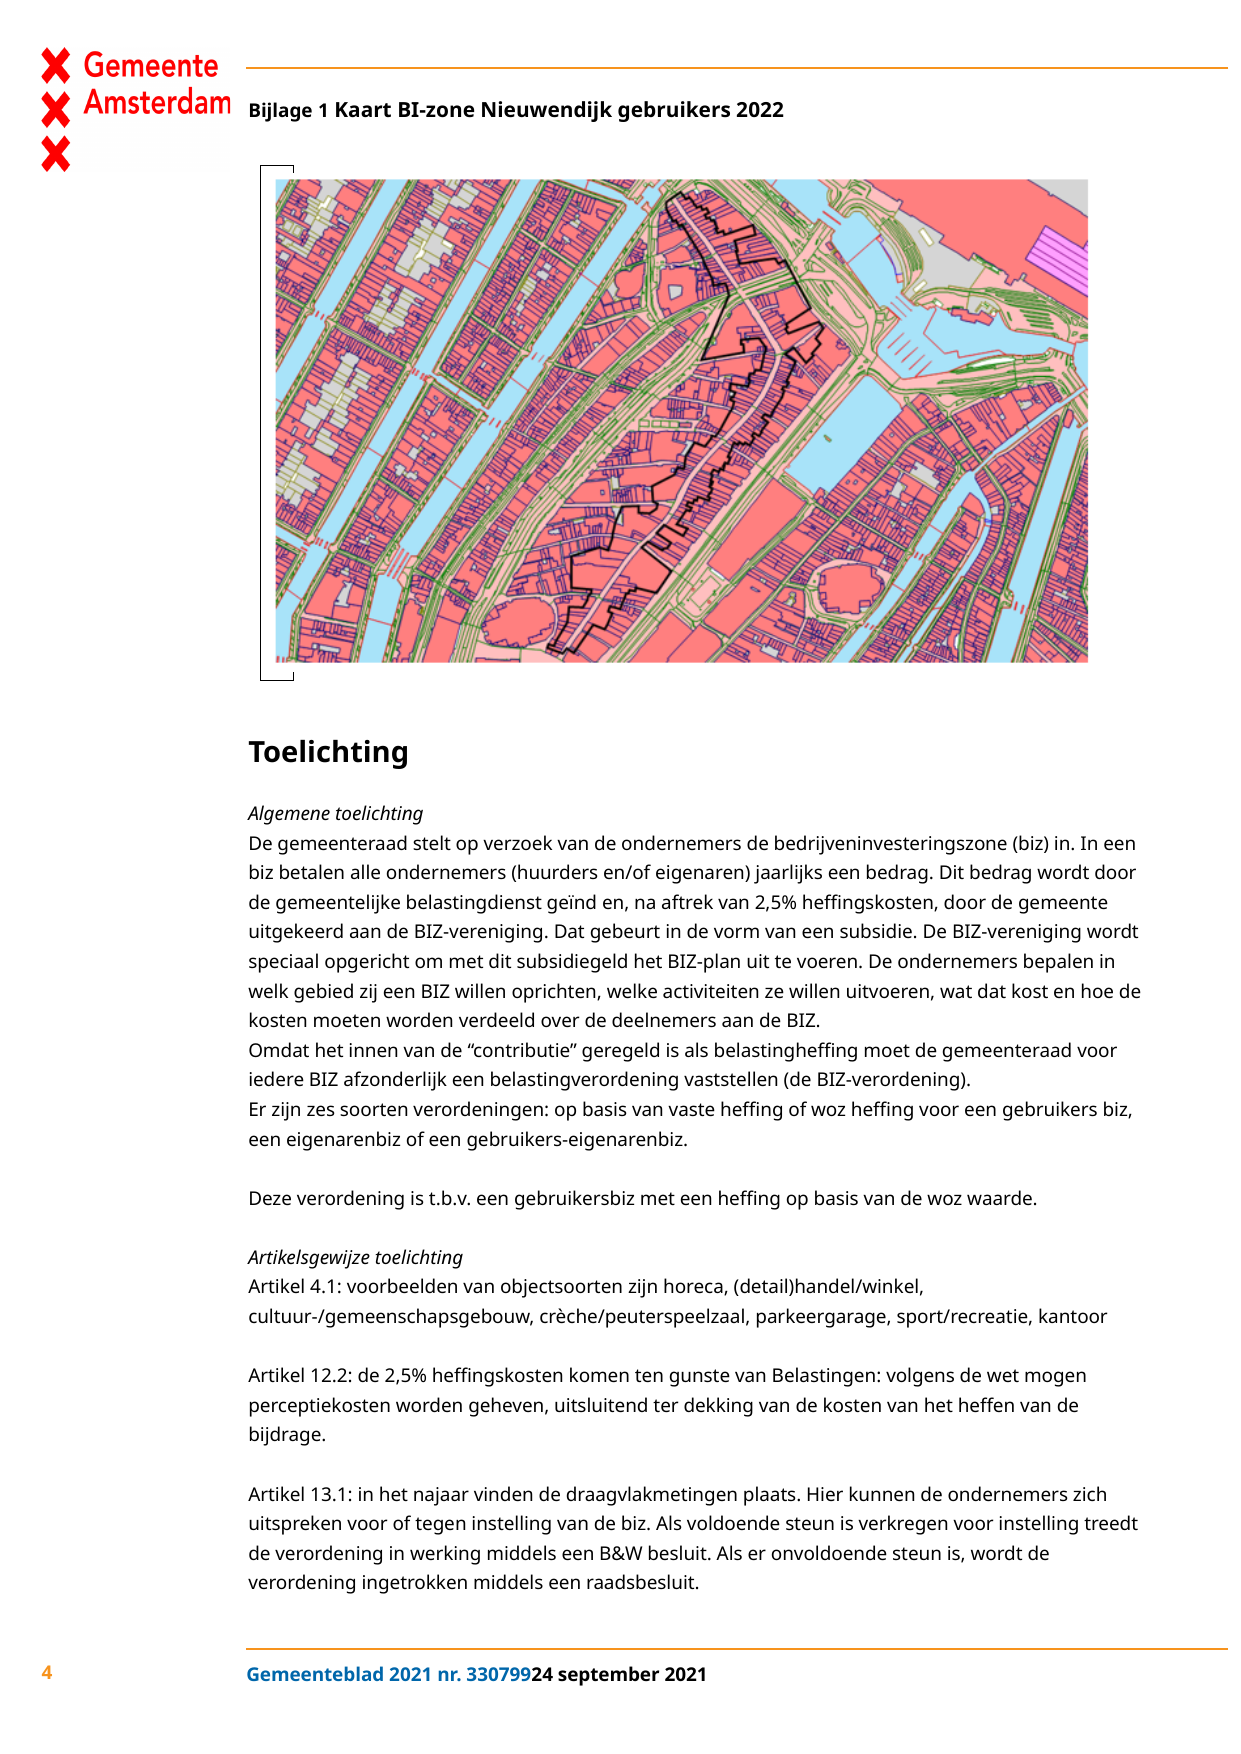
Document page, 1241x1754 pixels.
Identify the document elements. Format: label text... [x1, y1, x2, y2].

text Artikel 13.1: in het najaar vinden de draagvlakmetingen plaats. Hier kunnen de ondernemers zich uitspreken voor of tegen instelling van de biz. Als voldoende steun is verkregen voor instelling treedt de verordening in werking middels een B&W besluit. Als er onvoldoende steun is, wordt de verordening ingetrokken middels een raadsbesluit. [248, 1481, 1152, 1595]
text Bijlage 1 Kaart BI-zone Nieuwendijk gebruikers 2022 [248, 95, 1152, 123]
picture [41, 47, 231, 172]
text Omdat het innen van de “contributie” geregeld is als belastingheffing moet de gemeenteraad voor iedere BIZ afzonderlijk een belastingverordening vaststellen (de BIZ-verordening). [248, 1037, 1152, 1092]
text Artikel 12.2: de 2,5% heffingskosten komen ten gunste van Belastingen: volgens de wet mogen perceptiekosten worden geheven, uitsluitend ter dekking van de kosten van het heffen van de bijdrage. [248, 1362, 1152, 1447]
picture [268, 173, 1096, 672]
text Artikel 4.1: voorbeelden van objectsoorten zijn horeca, (detail)handel/winkel, cultuur-/gemeenschapsgebouw, crèche/peuterspeelzaal, parkeergarage, sport/recreatie, kantoor [248, 1274, 1152, 1329]
text Deze verordening is t.b.v. een gebruikersbiz met een heffing op basis van de woz waarde. [248, 1185, 1152, 1211]
text Algemene toelichting [248, 800, 1152, 826]
text Artikelsgewijze toelichting [248, 1244, 1152, 1270]
text De gemeenteraad stelt op verzoek van de ondernemers de bedrijveninvesteringszone (biz) in. In een biz betalen alle ondernemers (huurders en/of eigenaren) jaarlijks een bedrag. Dit bedrag wordt door de gemeentelijke belastingdienst geïnd en, na aftrek van 2,5% heffingskosten, door de gemeente uitgekeerd aan de BIZ-vereniging. Dat gebeurt in de vorm van een subsidie. De BIZ-vereniging wordt speciaal opgericht om met dit subsidiegeld het BIZ-plan uit te voeren. De ondernemers bepalen in welk gebied zij een BIZ willen oprichten, welke activiteiten ze willen uitvoeren, wat dat kost en hoe de kosten moeten worden verdeeld over de deelnemers aan de BIZ. [248, 830, 1152, 1033]
text Toelichting [248, 731, 1152, 771]
text Er zijn zes soorten verordeningen: op basis van vaste heffing of woz heffing voor een gebruikers biz, een eigenarenbiz of een gebruikers-eigenarenbiz. [248, 1096, 1152, 1151]
